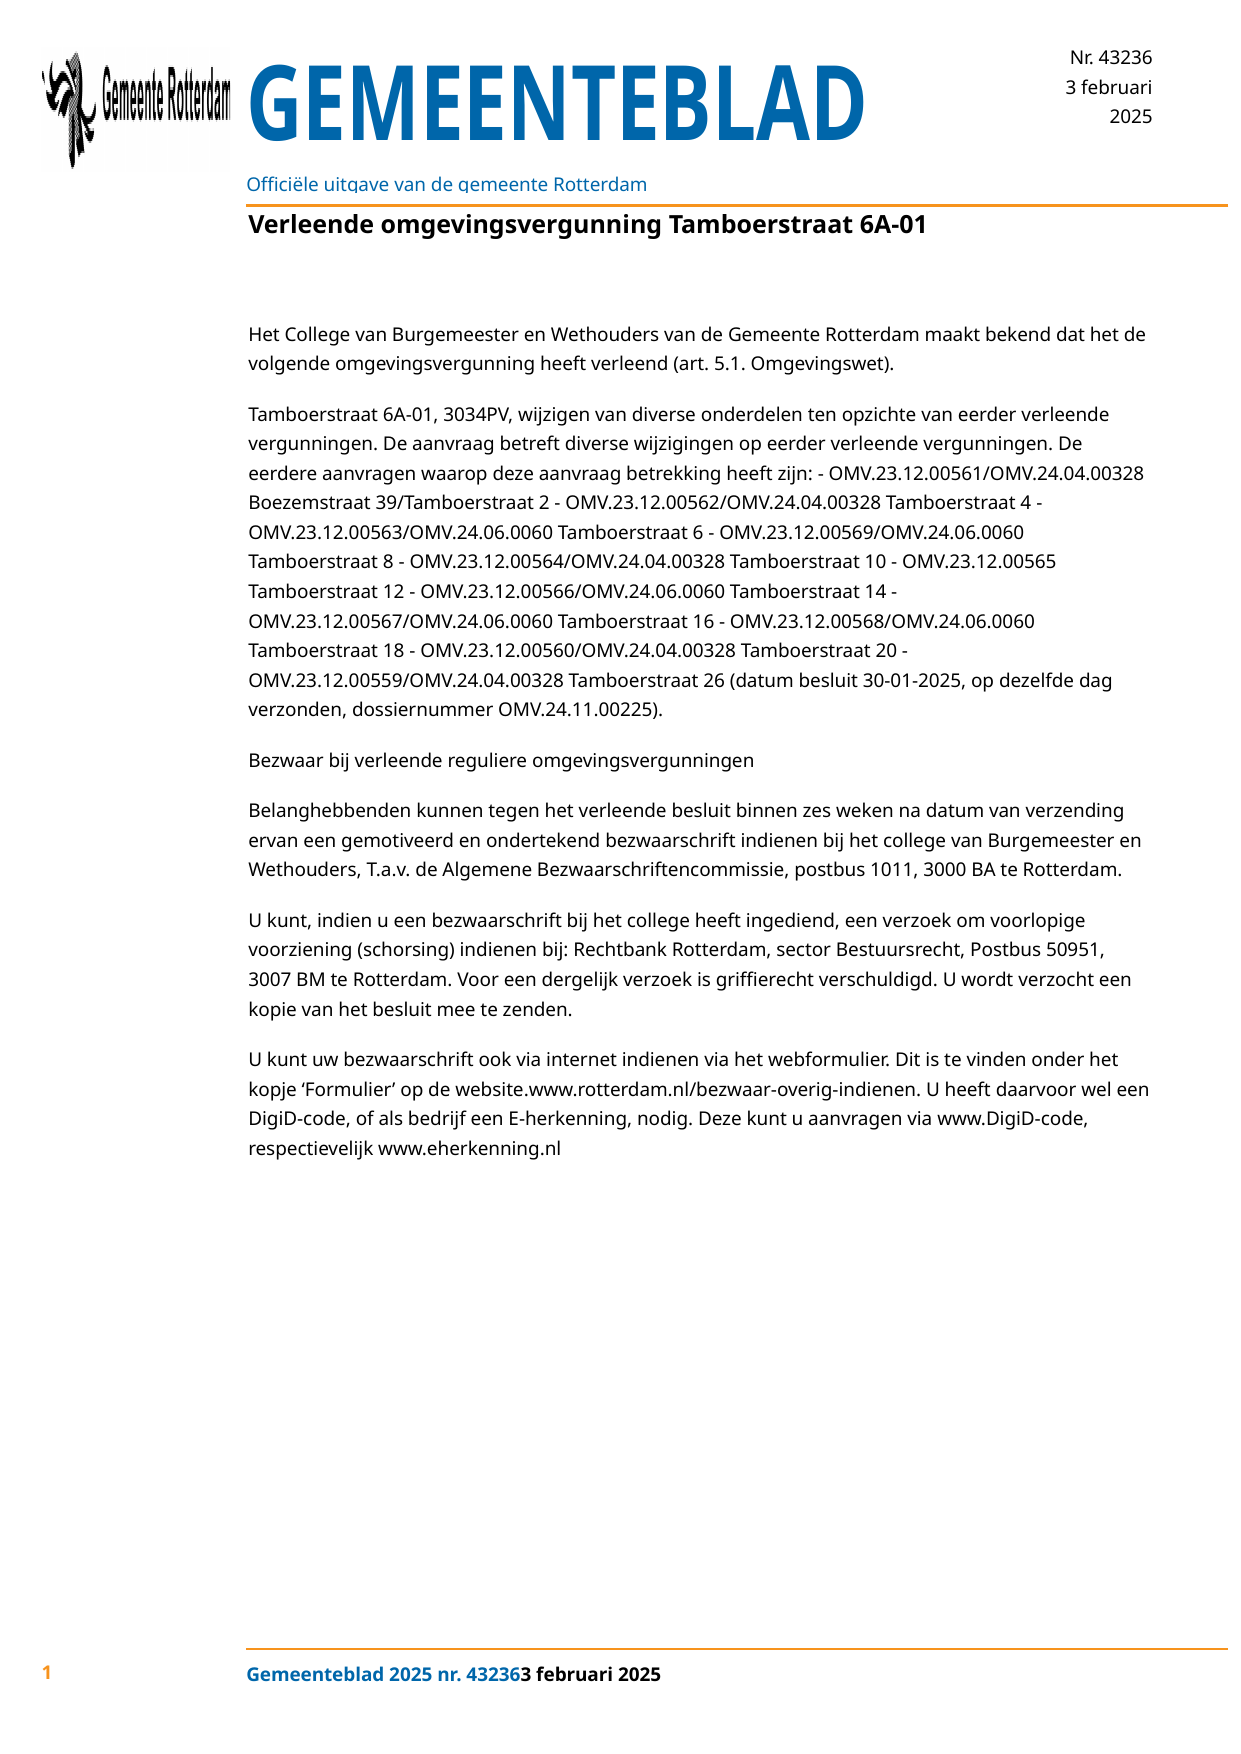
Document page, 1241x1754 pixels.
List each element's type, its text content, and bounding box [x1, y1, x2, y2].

text Het College van Burgemeester en Wethouders van de Gemeente Rotterdam maakt bekend dat het de volgende omgevingsvergunning heeft verleend (art. 5.1. Omgevingswet). [248, 321, 1152, 376]
text Tamboerstraat 6A-01, 3034PV, wijzigen van diverse onderdelen ten opzichte van eerder verleende vergunningen. De aanvraag betreft diverse wijzigingen op eerder verleende vergunningen. De eerdere aanvragen waarop deze aanvraag betrekking heeft zijn: - OMV.23.12.00561/OMV.24.04.00328 Boezemstraat 39/Tamboerstraat 2 - OMV.23.12.00562/OMV.24.04.00328 Tamboerstraat 4 - OMV.23.12.00563/OMV.24.06.0060 Tamboerstraat 6 - OMV.23.12.00569/OMV.24.06.0060 Tamboerstraat 8 - OMV.23.12.00564/OMV.24.04.00328 Tamboerstraat 10 - OMV.23.12.00565 Tamboerstraat 12 - OMV.23.12.00566/OMV.24.06.0060 Tamboerstraat 14 - OMV.23.12.00567/OMV.24.06.0060 Tamboerstraat 16 - OMV.23.12.00568/OMV.24.06.0060 Tamboerstraat 18 - OMV.23.12.00560/OMV.24.04.00328 Tamboerstraat 20 - OMV.23.12.00559/OMV.24.04.00328 Tamboerstraat 26 (datum besluit 30-01-2025, op dezelfde dag verzonden, dossiernummer OMV.24.11.00225). [248, 401, 1152, 722]
text Belanghebbenden kunnen tegen het verleende besluit binnen zes weken na datum van verzending ervan een gemotiveerd en ondertekend bezwaarschrift indienen bij het college van Burgemeester en Wethouders, T.a.v. de Algemene Bezwaarschriftencommissie, postbus 1011, 3000 BA te Rotterdam. [248, 797, 1152, 882]
text Bezwaar bij verleende reguliere omgevingsvergunningen [248, 747, 1152, 773]
text Verleende omgevingsvergunning Tamboerstraat 6A-01 [248, 207, 1152, 241]
text U kunt, indien u een bezwaarschrift bij het college heeft ingediend, een verzoek om voorlopige voorziening (schorsing) indienen bij: Rechtbank Rotterdam, sector Bestuursrecht, Postbus 50951, 3007 BM te Rotterdam. Voor een dergelijk verzoek is griffierecht verschuldigd. U wordt verzocht een kopie van het besluit mee te zenden. [248, 907, 1152, 1021]
text U kunt uw bezwaarschrift ook via internet indienen via het webformulier. Dit is te vinden onder het kopje ‘Formulier’ op de website.www.rotterdam.nl/bezwaar-overig-indienen. U heeft daarvoor wel een DigiD-code, of als bedrijf een E-herkenning, nodig. Deze kunt u aanvragen via www.DigiD-code, respectievelijk www.eherkenning.nl [248, 1046, 1152, 1161]
picture [41, 47, 231, 172]
